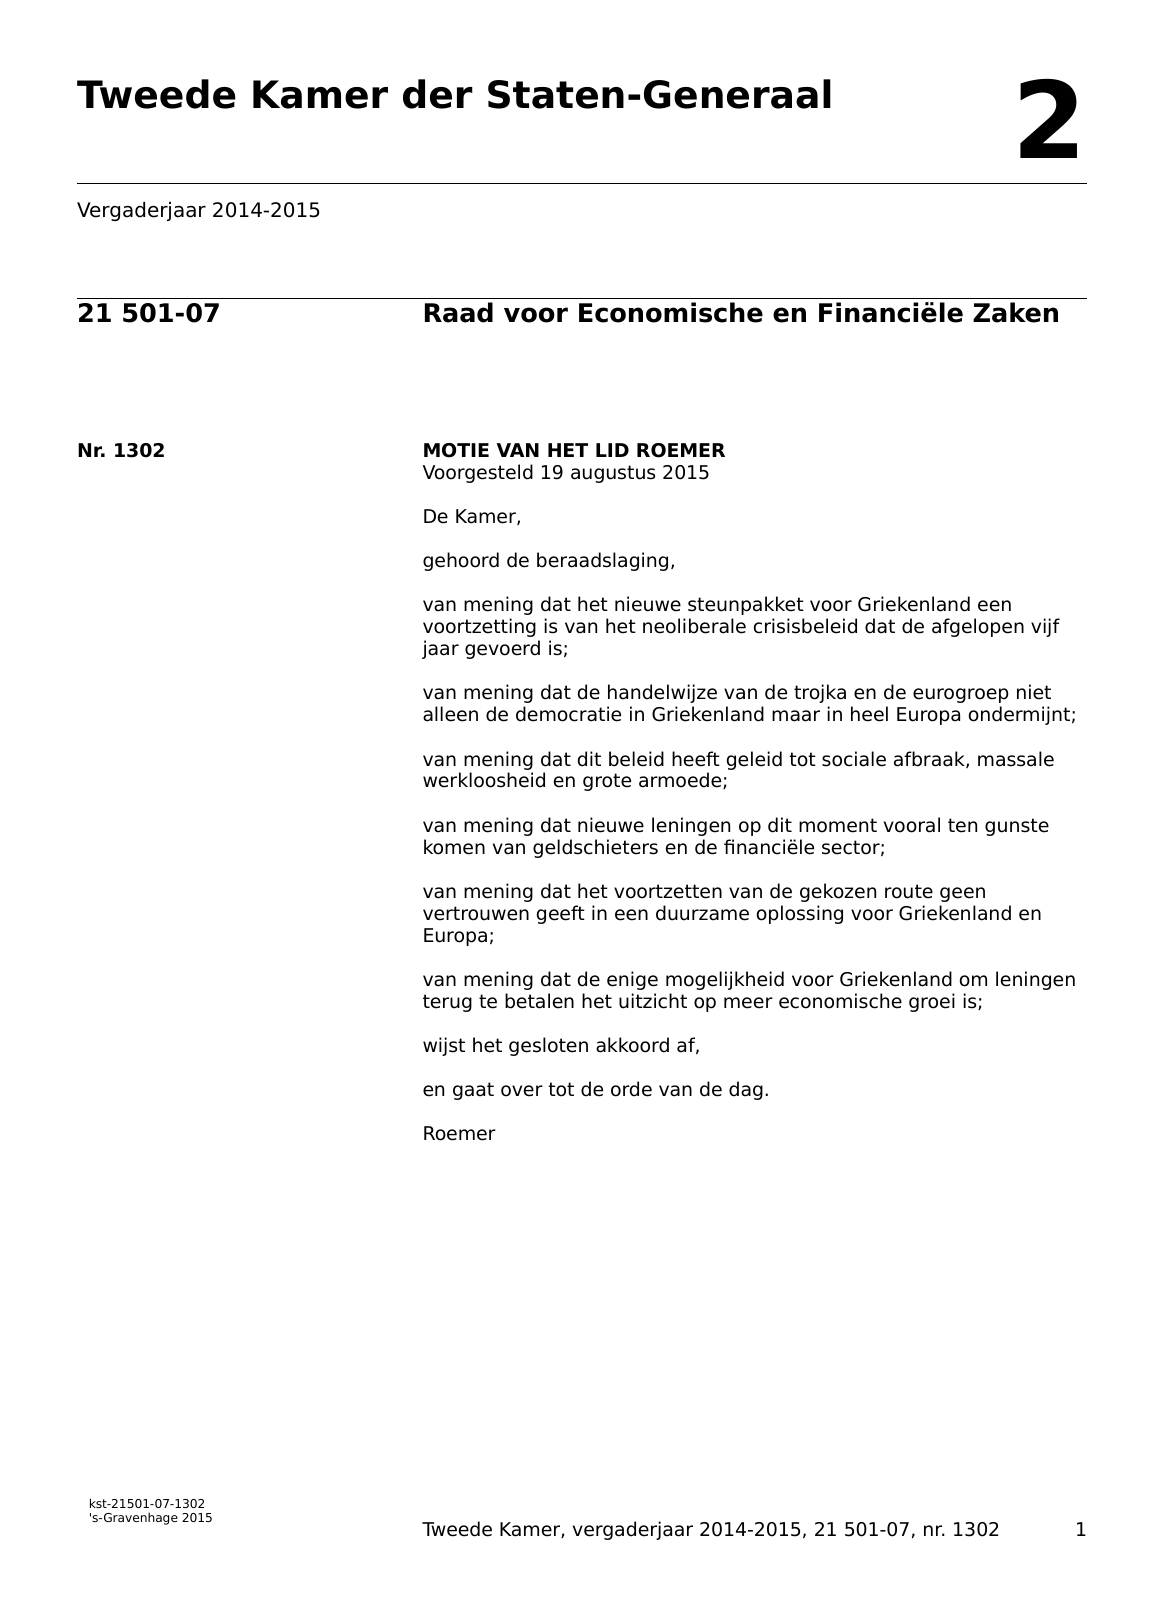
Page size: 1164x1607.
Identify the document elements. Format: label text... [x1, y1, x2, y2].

text van mening dat de handelwijze van de trojka en de eurogroep niet alleen de democratie in Griekenland maar in heel Europa ondermijnt; [422, 682, 1087, 726]
table_cell Vergaderjaar 2014-2015 [77, 184, 1087, 298]
subtitle Nr. 1302 MOTIE VAN HET LID ROEMER [77, 440, 1087, 462]
text gehoord de beraadslaging, [422, 550, 1087, 572]
text van mening dat nieuwe leningen op dit moment vooral ten gunste komen van geldschieters en de financiële sector; [422, 814, 1087, 858]
subtitle 21 501-07 Raad voor Economische en Financiële Zaken [77, 299, 1087, 329]
text en gaat over tot de orde van de dag. [422, 1079, 1087, 1101]
text Voorgesteld 19 augustus 2015 [422, 462, 1087, 484]
text Roemer [422, 1123, 1087, 1145]
text van mening dat het nieuwe steunpakket voor Griekenland een voortzetting is van het neoliberale crisisbeleid dat de afgelopen vijf jaar gevoerd is; [422, 594, 1087, 660]
text 's-Gravenhage 2015 [88, 1511, 323, 1525]
text wijst het gesloten akkoord af, [422, 1035, 1087, 1057]
text van mening dat het voortzetten van de gekozen route geen vertrouwen geeft in een duurzame oplossing voor Griekenland en Europa; [422, 881, 1087, 947]
table_header 2 [886, 59, 1087, 183]
table_header Tweede Kamer der Staten-Generaal [77, 59, 886, 183]
text kst-21501-07-1302 [88, 1497, 323, 1511]
text van mening dat dit beleid heeft geleid tot sociale afbraak, massale werkloosheid en grote armoede; [422, 748, 1087, 792]
text De Kamer, [422, 506, 1087, 528]
text van mening dat de enige mogelijkheid voor Griekenland om leningen terug te betalen het uitzicht op meer economische groei is; [422, 969, 1087, 1013]
